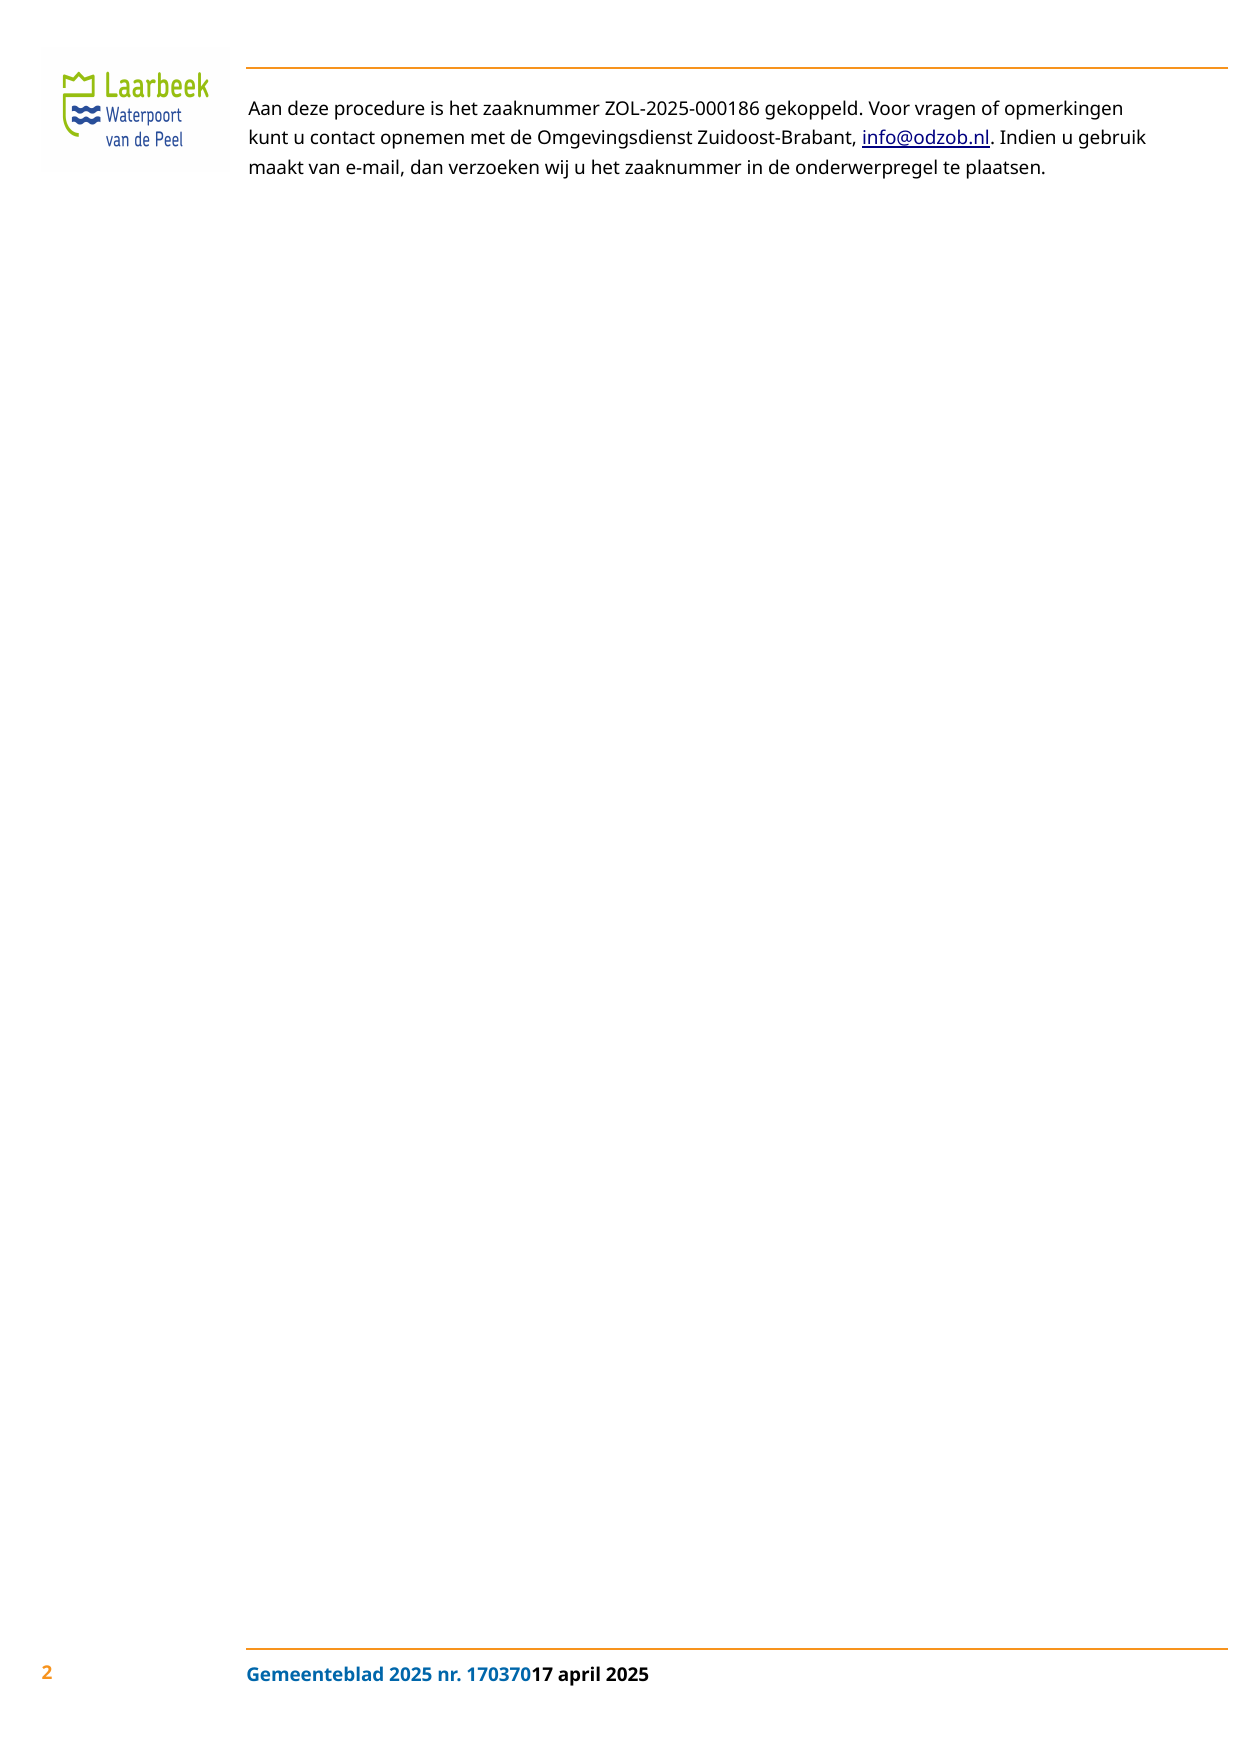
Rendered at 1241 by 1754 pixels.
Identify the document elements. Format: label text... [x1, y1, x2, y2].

text Aan deze procedure is het zaaknummer ZOL-2025-000186 gekoppeld. Voor vragen of opmerkingen kunt u contact opnemen met de Omgevingsdienst Zuidoost-Brabant, info@odzob.nl. Indien u gebruik maakt van e-mail, dan verzoeken wij u het zaaknummer in de onderwerpregel te plaatsen. [248, 95, 1152, 180]
picture [41, 47, 231, 172]
